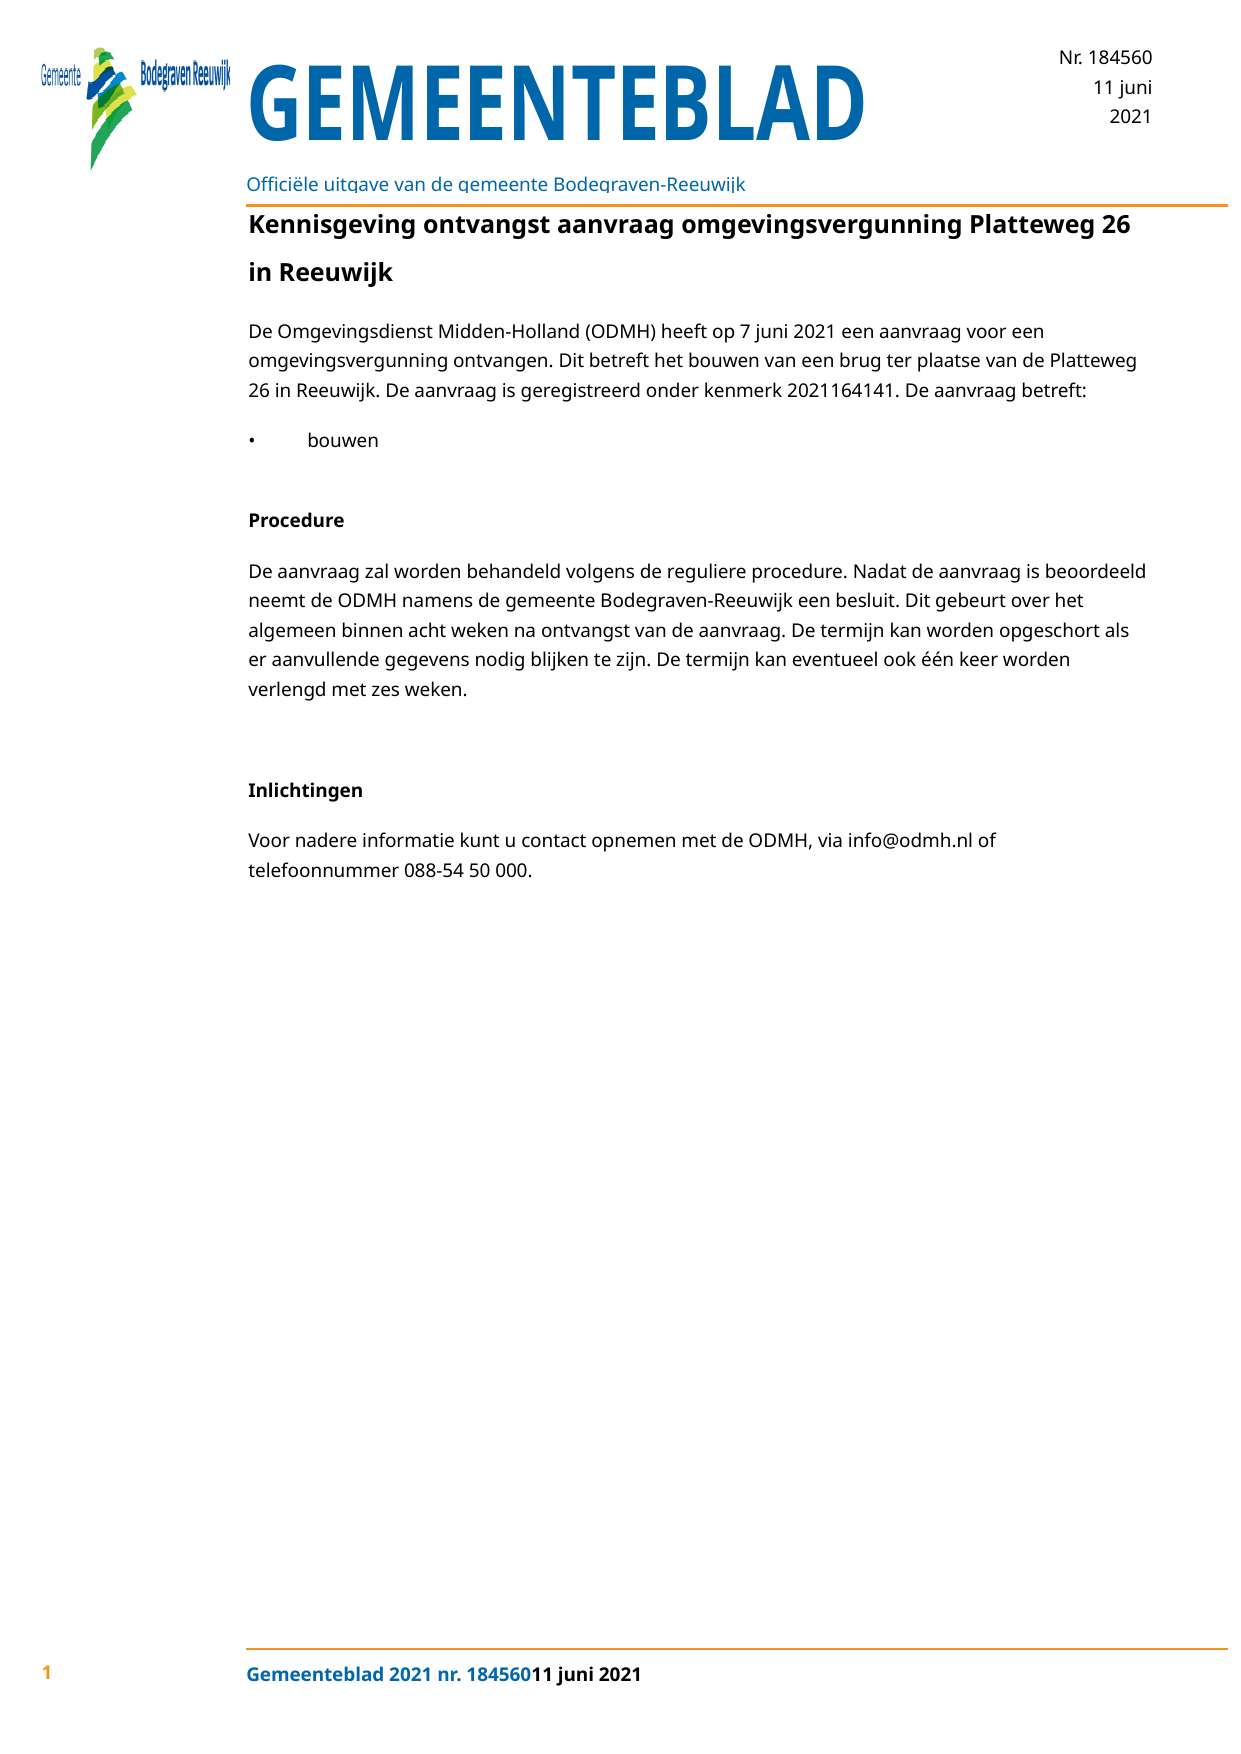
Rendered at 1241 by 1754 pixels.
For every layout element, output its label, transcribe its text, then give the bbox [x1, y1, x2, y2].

text Procedure [248, 507, 1152, 533]
picture [41, 47, 231, 172]
text Inlichtingen [248, 777, 1152, 803]
list bouwen [248, 427, 1152, 453]
text Voor nadere informatie kunt u contact opnemen met de ODMH, via info@odmh.nl of telefoonnummer 088-54 50 000. [248, 827, 1152, 883]
text Kennisgeving ontvangst aanvraag omgevingsvergunning Platteweg 26 in Reeuwijk [248, 207, 1152, 288]
text De aanvraag zal worden behandeld volgens de reguliere procedure. Nadat de aanvraag is beoordeeld neemt de ODMH namens de gemeente Bodegraven-Reeuwijk een besluit. Dit gebeurt over het algemeen binnen acht weken na ontvangst van de aanvraag. De termijn kan worden opgeschort als er aanvullende gegevens nodig blijken te zijn. De termijn kan eventueel ook één keer worden verlengd met zes weken. [248, 558, 1152, 702]
text De Omgevingsdienst Midden-Holland (ODMH) heeft op 7 juni 2021 een aanvraag voor een omgevingsvergunning ontvangen. Dit betreft het bouwen van een brug ter plaatse van de Platteweg 26 in Reeuwijk. De aanvraag is geregistreerd onder kenmerk 2021164141. De aanvraag betreft: [248, 318, 1152, 403]
